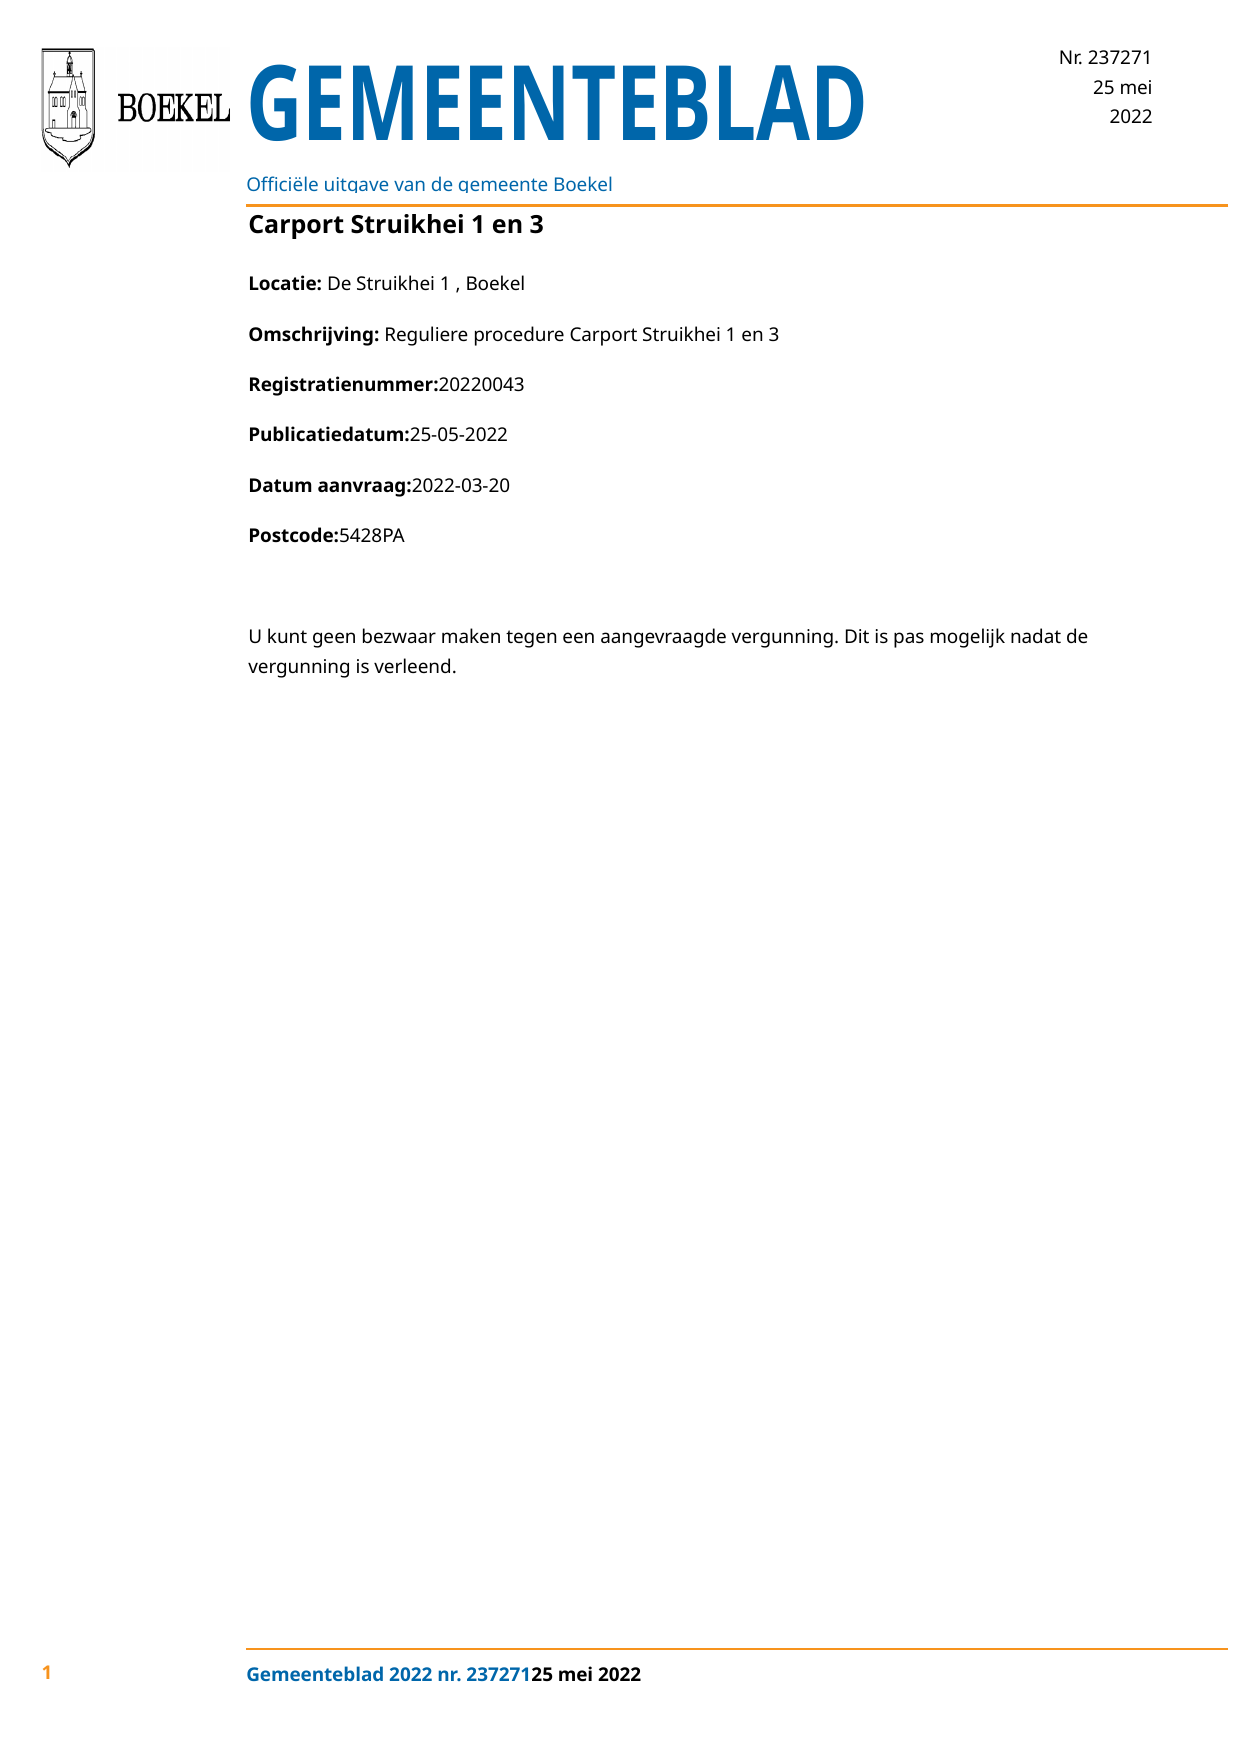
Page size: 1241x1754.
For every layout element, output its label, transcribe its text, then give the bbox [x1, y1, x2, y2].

text Omschrijving: Reguliere procedure Carport Struikhei 1 en 3 [248, 321, 1152, 346]
text Carport Struikhei 1 en 3 [248, 207, 1152, 241]
text Datum aanvraag:2022-03-20 [248, 472, 1152, 498]
picture [41, 47, 231, 172]
text Postcode:5428PA [248, 522, 1152, 548]
text Publicatiedatum:25-05-2022 [248, 422, 1152, 447]
text U kunt geen bezwaar maken tegen een aangevraagde vergunning. Dit is pas mogelijk nadat de vergunning is verleend. [248, 623, 1152, 678]
text Locatie: De Struikhei 1 , Boekel [248, 270, 1152, 296]
text Registratienummer:20220043 [248, 371, 1152, 397]
